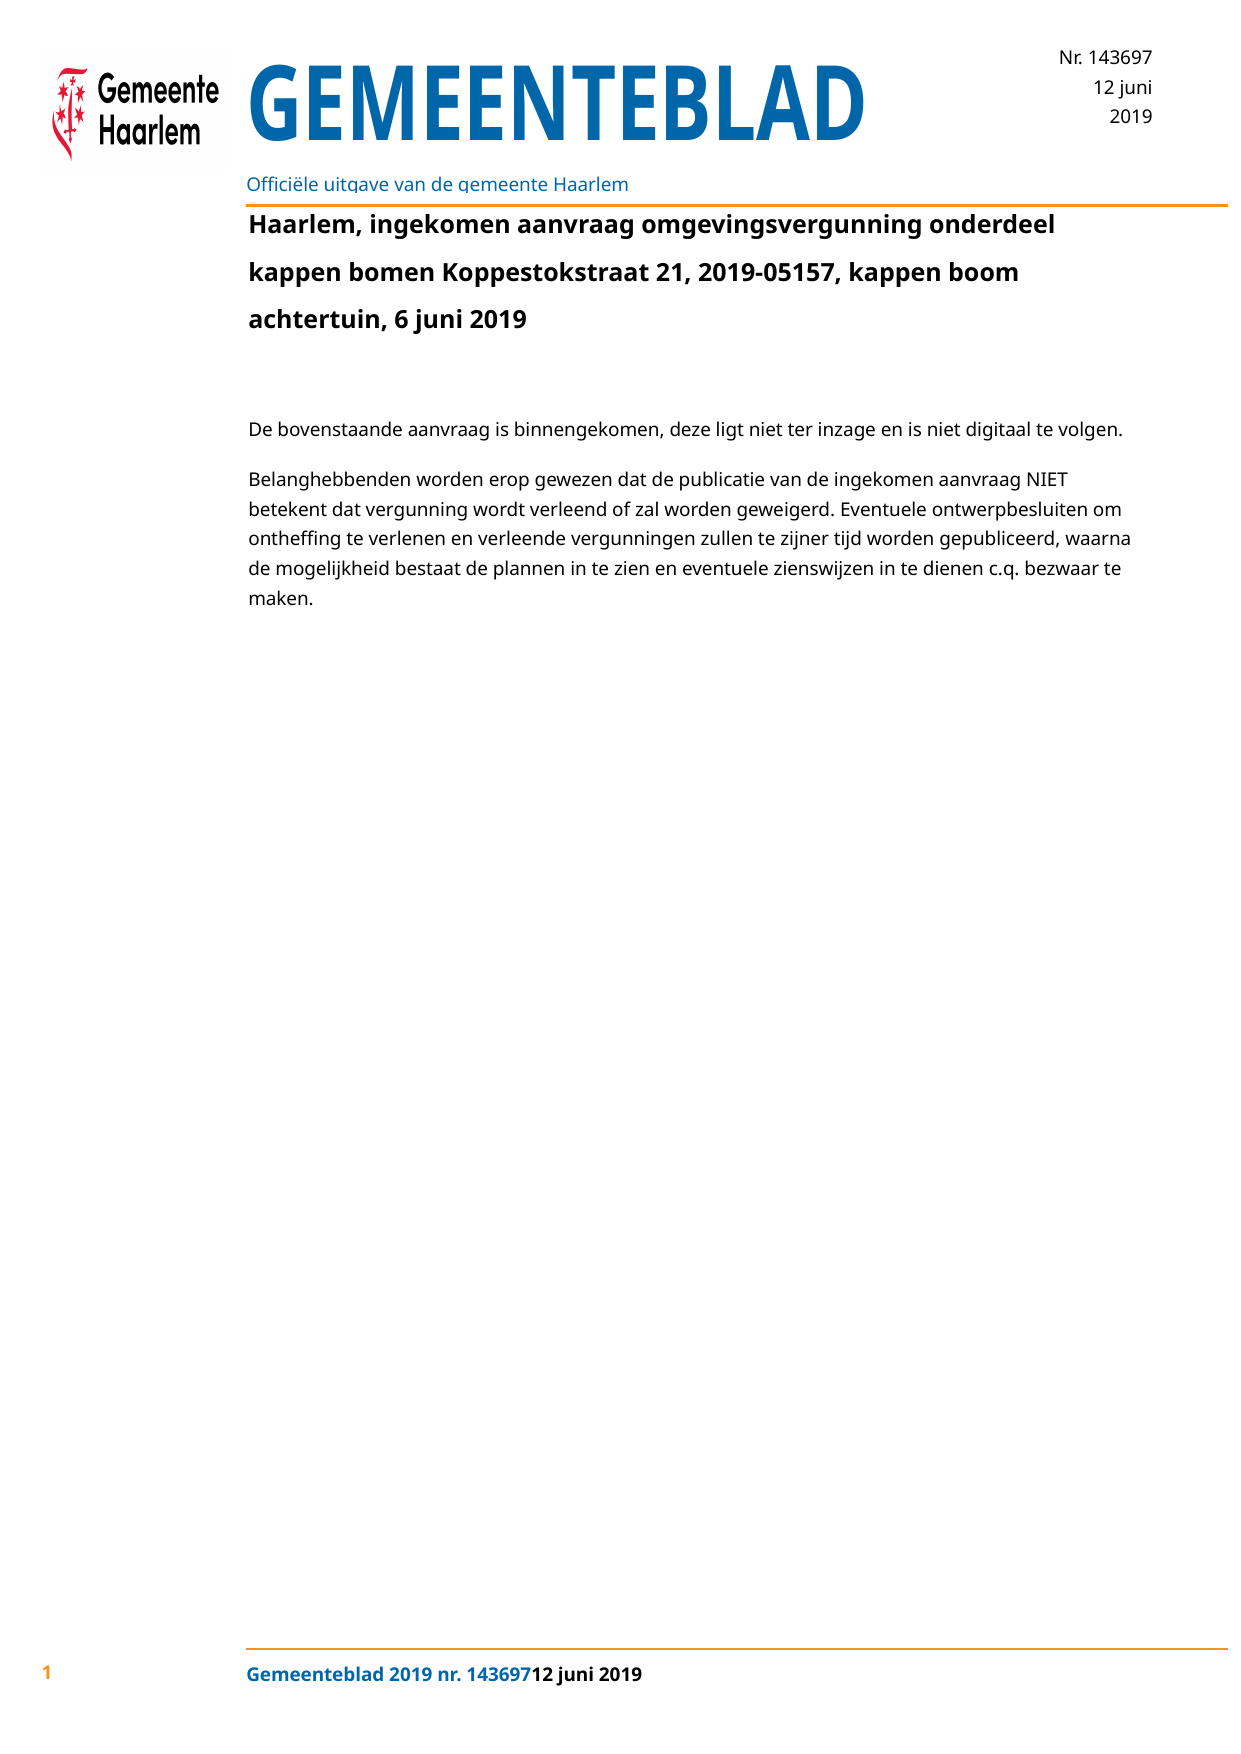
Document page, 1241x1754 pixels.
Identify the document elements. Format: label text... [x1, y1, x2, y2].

text De bovenstaande aanvraag is binnengekomen, deze ligt niet ter inzage en is niet digitaal te volgen. [248, 416, 1152, 442]
picture [41, 47, 231, 172]
text Haarlem, ingekomen aanvraag omgevingsvergunning onderdeel kappen bomen Koppestokstraat 21, 2019-05157, kappen boom achtertuin, 6 juni 2019 [248, 207, 1152, 336]
text Belanghebbenden worden erop gewezen dat de publicatie van de ingekomen aanvraag NIET betekent dat vergunning wordt verleend of zal worden geweigerd. Eventuele ontwerpbesluiten om ontheffing te verlenen en verleende vergunningen zullen te zijner tijd worden gepubliceerd, waarna de mogelijkheid bestaat de plannen in te zien en eventuele zienswijzen in te dienen c.q. bezwaar te maken. [248, 466, 1152, 610]
